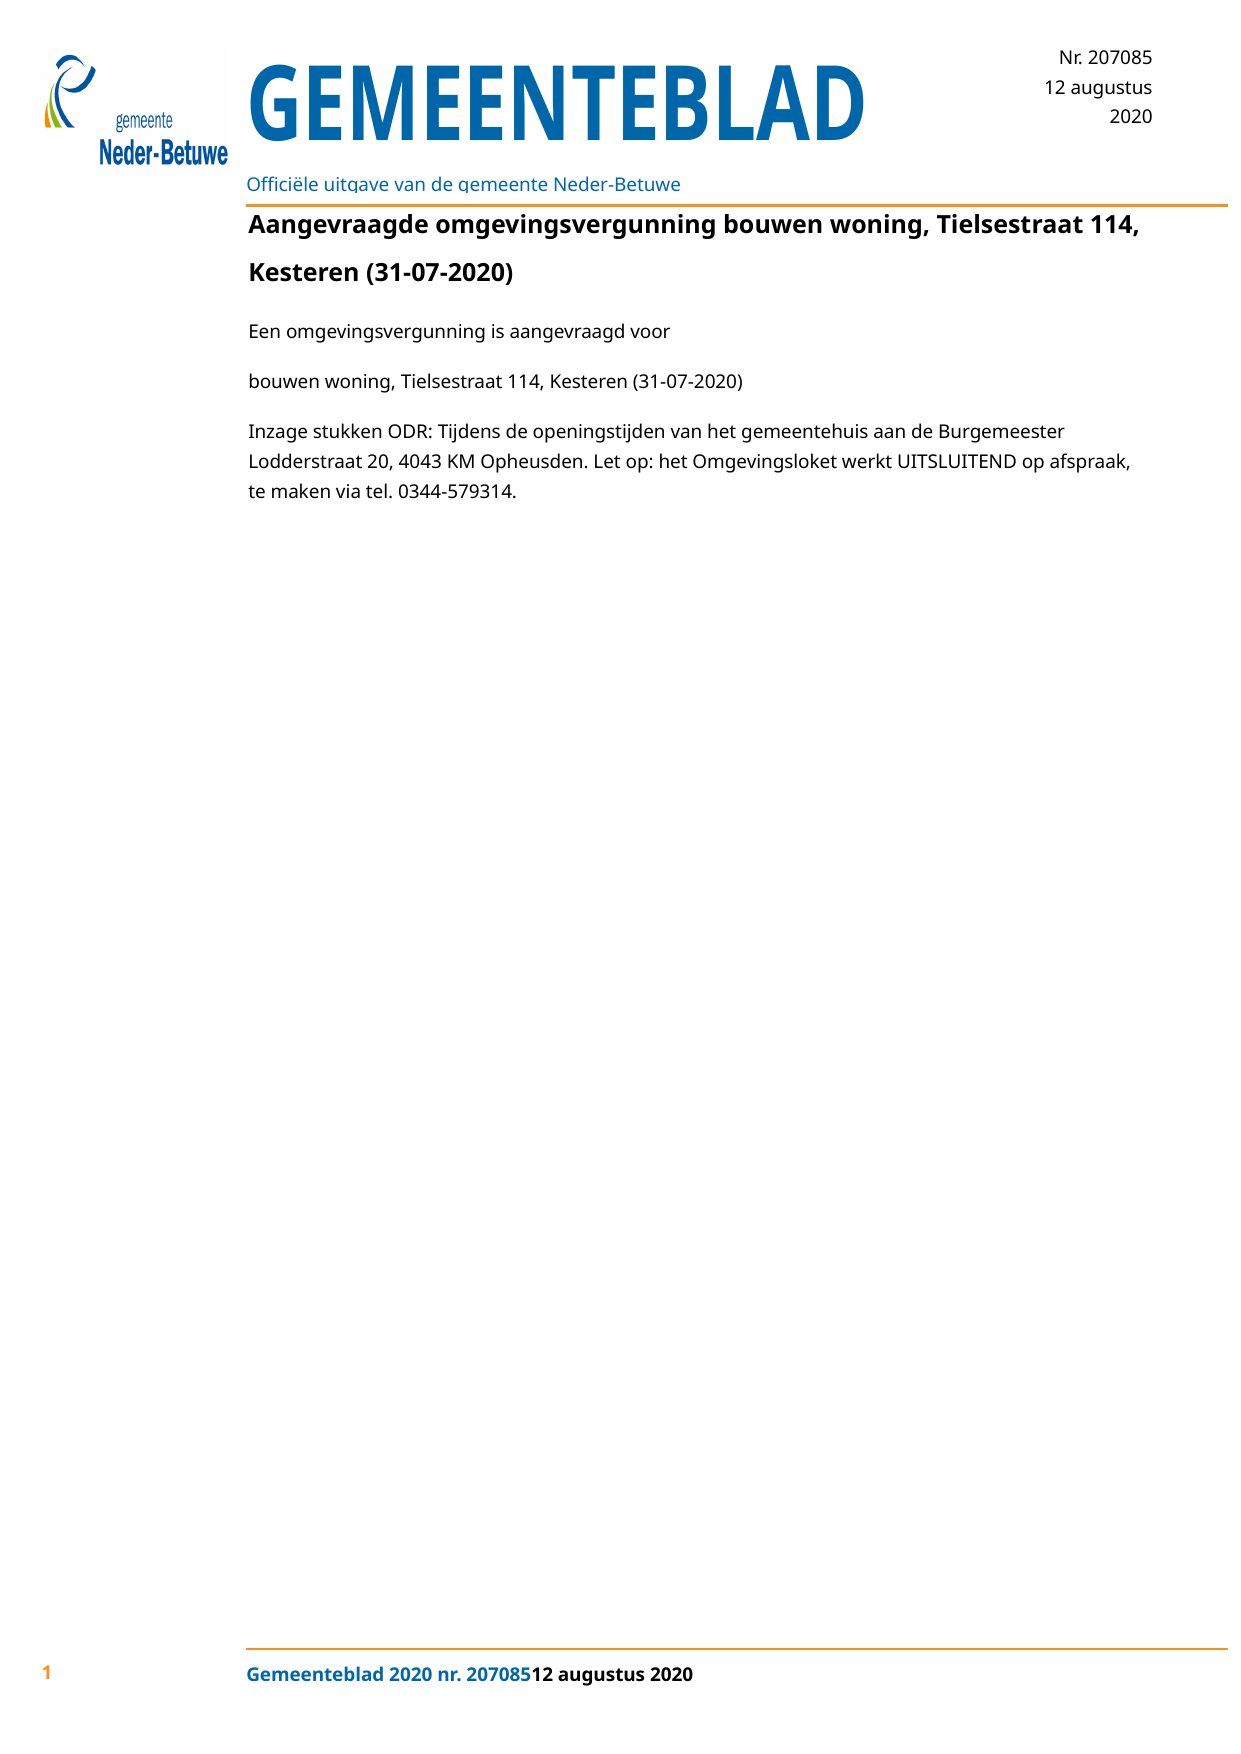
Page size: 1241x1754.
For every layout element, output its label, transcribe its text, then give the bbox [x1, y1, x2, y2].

text Aangevraagde omgevingsvergunning bouwen woning, Tielsestraat 114, Kesteren (31-07-2020) [248, 207, 1152, 288]
picture [41, 47, 231, 172]
text Een omgevingsvergunning is aangevraagd voor [248, 318, 1152, 344]
text bouwen woning, Tielsestraat 114, Kesteren (31-07-2020) [248, 368, 1152, 394]
text Inzage stukken ODR: Tijdens de openingstijden van het gemeentehuis aan de Burgemeester Lodderstraat 20, 4043 KM Opheusden. Let op: het Omgevingsloket werkt UITSLUITEND op afspraak, te maken via tel. 0344-579314. [248, 419, 1152, 504]
